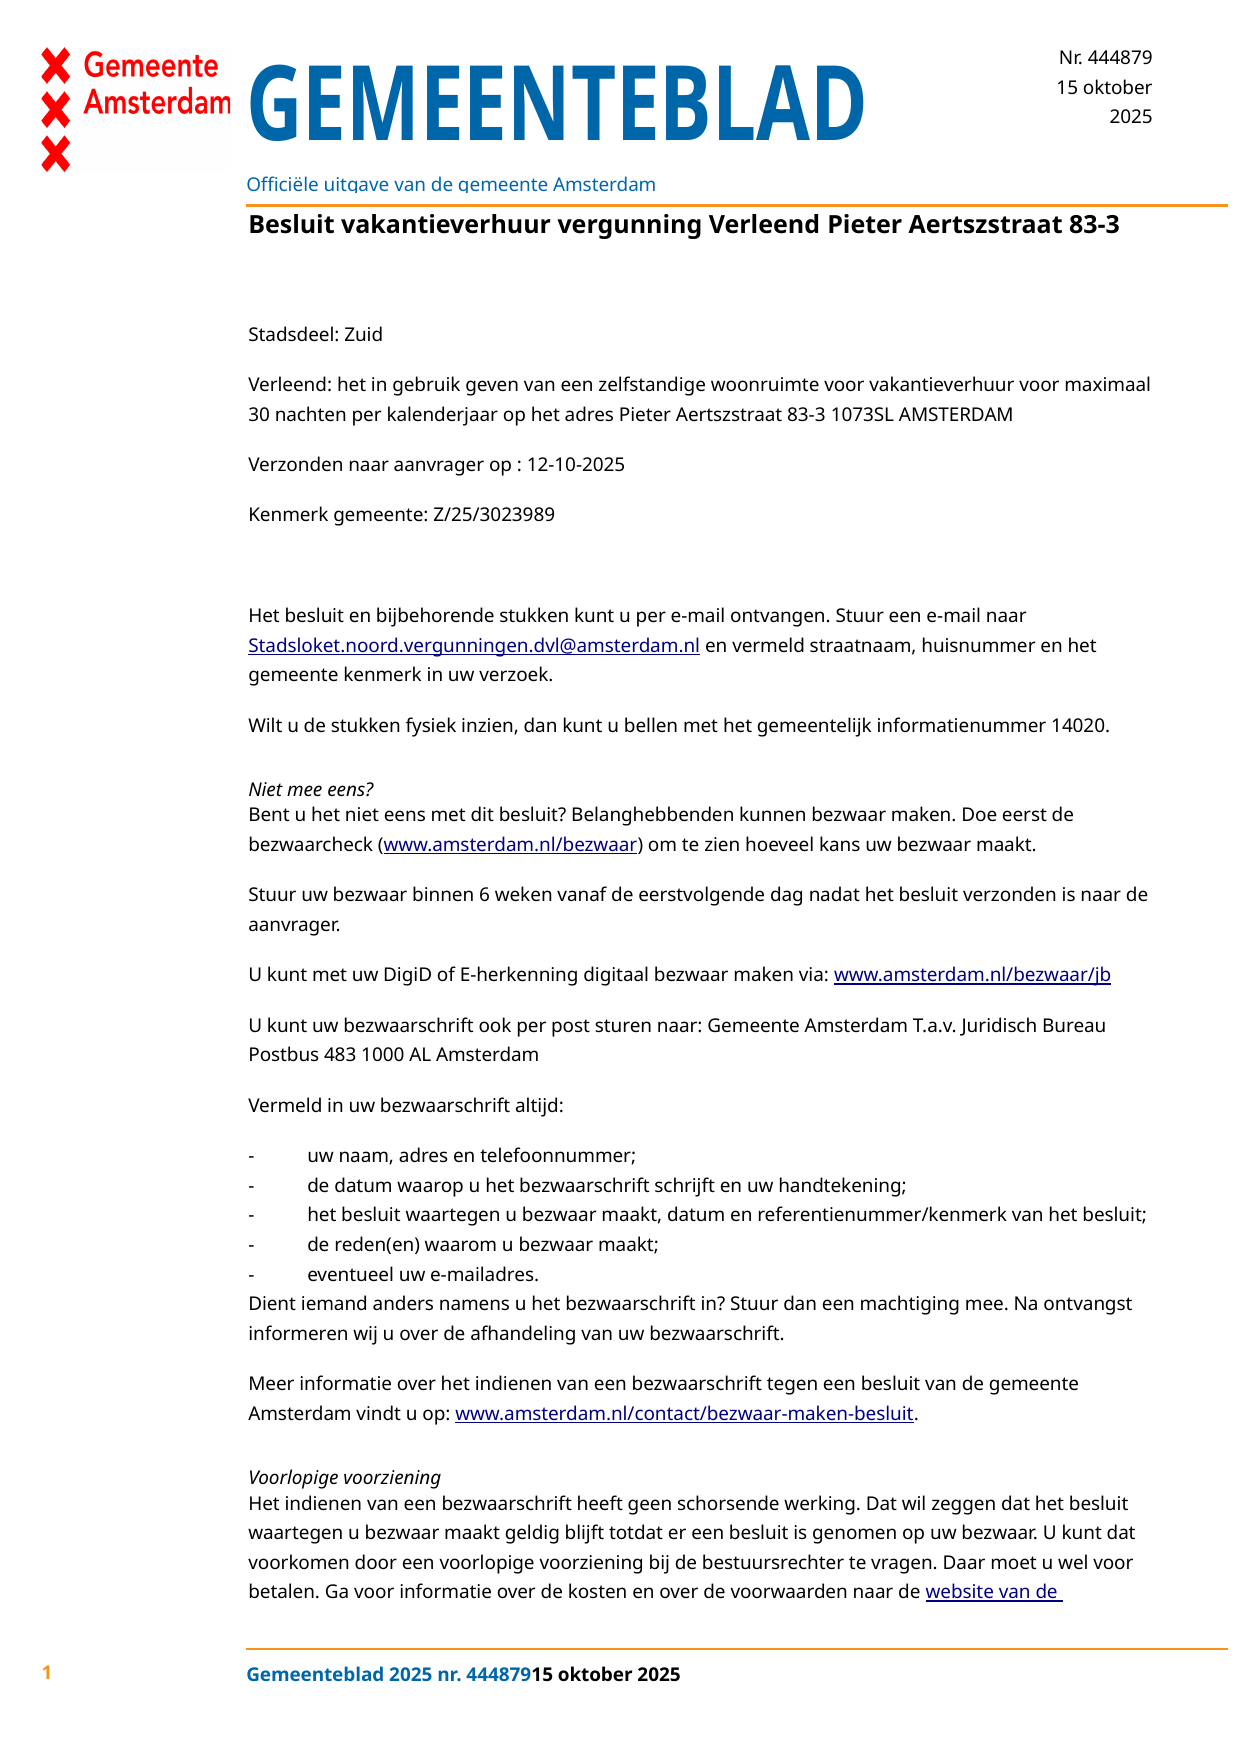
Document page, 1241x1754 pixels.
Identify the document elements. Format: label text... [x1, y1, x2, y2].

text U kunt met uw DigiD of E-herkenning digitaal bezwaar maken via: www.amsterdam.nl/bezwaar/jb [248, 962, 1152, 987]
picture [41, 47, 231, 172]
list de datum waarop u het bezwaarschrift schrijft en uw handtekening; [248, 1172, 1152, 1198]
text Stadsdeel: Zuid [248, 321, 1152, 346]
text Voorlopige voorziening [248, 1464, 1152, 1490]
text Stuur uw bezwaar binnen 6 weken vanaf de eerstvolgende dag nadat het besluit verzonden is naar de aanvrager. [248, 882, 1152, 937]
list de reden(en) waarom u bezwaar maakt; [248, 1231, 1152, 1257]
text Dient iemand anders namens u het bezwaarschrift in? Stuur dan een machtiging mee. Na ontvangst informeren wij u over de afhandeling van uw bezwaarschrift. [248, 1290, 1152, 1346]
text Bent u het niet eens met dit besluit? Belanghebbenden kunnen bezwaar maken. Doe eerst de bezwaarcheck (www.amsterdam.nl/bezwaar) om te zien hoeveel kans uw bezwaar maakt. [248, 802, 1152, 857]
text Verleend: het in gebruik geven van een zelfstandige woonruimte voor vakantieverhuur voor maximaal 30 nachten per kalenderjaar op het adres Pieter Aertszstraat 83-3 1073SL AMSTERDAM [248, 371, 1152, 426]
list het besluit waartegen u bezwaar maakt, datum en referentienummer/kenmerk van het besluit; [248, 1202, 1152, 1227]
list uw naam, adres en telefoonnummer; [248, 1142, 1152, 1168]
text Verzonden naar aanvrager op : 12-10-2025 [248, 451, 1152, 477]
text U kunt uw bezwaarschrift ook per post sturen naar: Gemeente Amsterdam T.a.v. Juridisch Bureau Postbus 483 1000 AL Amsterdam [248, 1012, 1152, 1067]
text Het indienen van een bezwaarschrift heeft geen schorsende werking. Dat wil zeggen dat het besluit waartegen u bezwaar maakt geldig blijft totdat er een besluit is genomen op uw bezwaar. U kunt dat voorkomen door een voorlopige voorziening bij de bestuursrechter te vragen. Daar moet u wel voor betalen. Ga voor informatie over de kosten en over de voorwaarden naar de website van de [248, 1490, 1152, 1604]
text Niet mee eens? [248, 776, 1152, 802]
text Wilt u de stukken fysiek inzien, dan kunt u bellen met het gemeentelijk informatienummer 14020. [248, 712, 1152, 738]
text Vermeld in uw bezwaarschrift altijd: [248, 1092, 1152, 1118]
text Het besluit en bijbehorende stukken kunt u per e-mail ontvangen. Stuur een e-mail naar Stadsloket.noord.vergunningen.dvl@amsterdam.nl en vermeld straatnaam, huisnummer en het gemeente kenmerk in uw verzoek. [248, 602, 1152, 687]
list eventueel uw e-mailadres. [248, 1261, 1152, 1287]
text Meer informatie over het indienen van een bezwaarschrift tegen een besluit van de gemeente Amsterdam vindt u op: www.amsterdam.nl/contact/bezwaar-maken-besluit. [248, 1370, 1152, 1426]
text Kenmerk gemeente: Z/25/3023989 [248, 502, 1152, 527]
text Besluit vakantieverhuur vergunning Verleend Pieter Aertszstraat 83-3 [248, 207, 1152, 241]
